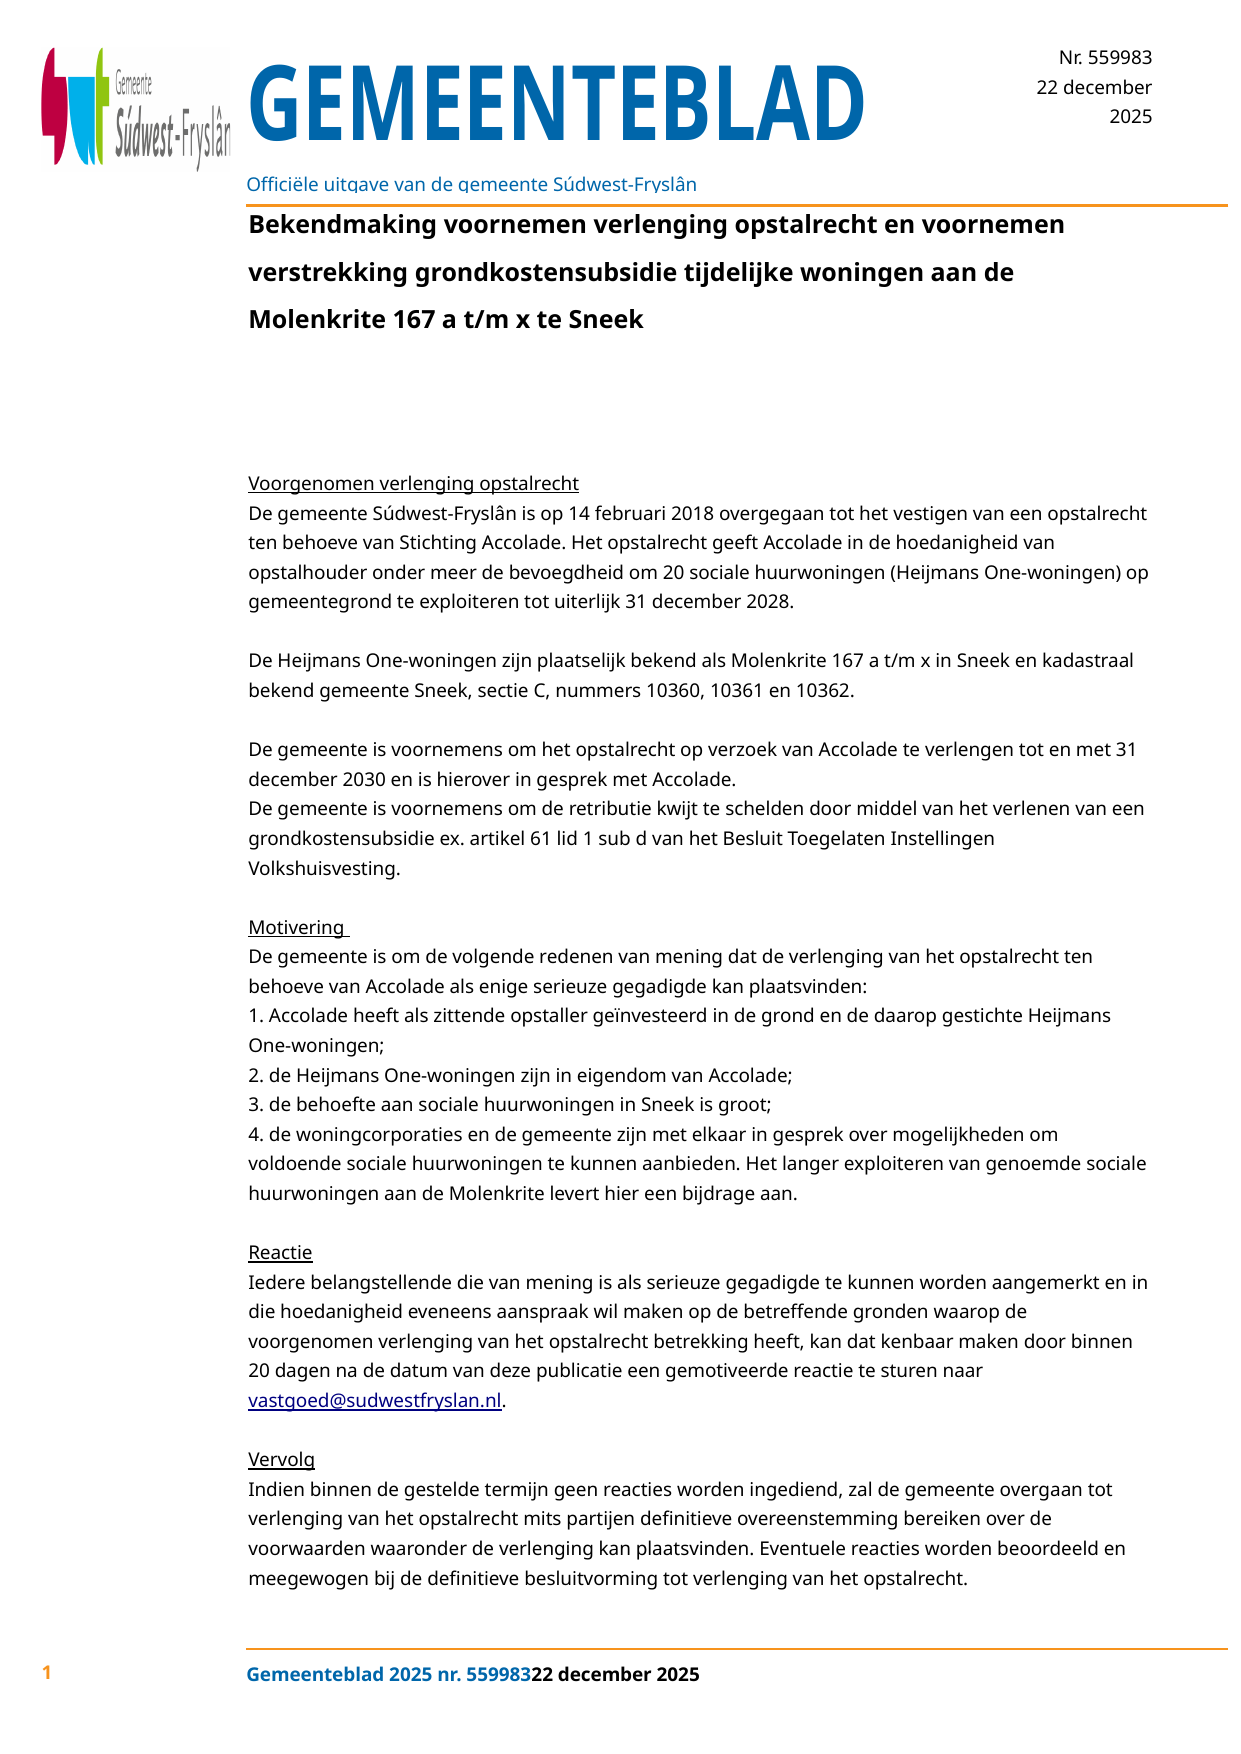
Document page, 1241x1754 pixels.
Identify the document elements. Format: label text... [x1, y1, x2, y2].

text De gemeente Súdwest-Fryslân is op 14 februari 2018 overgegaan tot het vestigen van een opstalrecht ten behoeve van Stichting Accolade. Het opstalrecht geeft Accolade in de hoedanigheid van opstalhouder onder meer de bevoegdheid om 20 sociale huurwoningen (Heijmans One-woningen) op gemeentegrond te exploiteren tot uiterlijk 31 december 2028. [248, 500, 1152, 614]
picture [41, 47, 231, 172]
text De Heijmans One-woningen zijn plaatselijk bekend als Molenkrite 167 a t/m x in Sneek en kadastraal bekend gemeente Sneek, sectie C, nummers 10360, 10361 en 10362. [248, 648, 1152, 703]
text 3. de behoefte aan sociale huurwoningen in Sneek is groot; [248, 1091, 1152, 1117]
text Indien binnen de gestelde termijn geen reacties worden ingediend, zal de gemeente overgaan tot verlenging van het opstalrecht mits partijen definitieve overeenstemming bereiken over de voorwaarden waaronder de verlenging kan plaatsvinden. Eventuele reacties worden beoordeeld en meegewogen bij de definitieve besluitvorming tot verlenging van het opstalrecht. [248, 1476, 1152, 1590]
text Reactie [248, 1239, 1152, 1265]
text Bekendmaking voornemen verlenging opstalrecht en voornemen verstrekking grondkostensubsidie tijdelijke woningen aan de Molenkrite 167 a t/m x te Sneek [248, 207, 1152, 336]
text 1. Accolade heeft als zittende opstaller geïnvesteerd in de grond en de daarop gestichte Heijmans One-woningen; [248, 1003, 1152, 1058]
text Iedere belangstellende die van mening is als serieuze gegadigde te kunnen worden aangemerkt en in die hoedanigheid eveneens aanspraak wil maken op de betreffende gronden waarop de voorgenomen verlenging van het opstalrecht betrekking heeft, kan dat kenbaar maken door binnen 20 dagen na de datum van deze publicatie een gemotiveerde reactie te sturen naar vastgoed@sudwestfryslan.nl. [248, 1269, 1152, 1413]
text Voorgenomen verlenging opstalrecht [248, 470, 1152, 496]
text De gemeente is voornemens om de retributie kwijt te schelden door middel van het verlenen van een grondkostensubsidie ex. artikel 61 lid 1 sub d van het Besluit Toegelaten Instellingen Volkshuisvesting. [248, 796, 1152, 880]
text De gemeente is om de volgende redenen van mening dat de verlenging van het opstalrecht ten behoeve van Accolade als enige serieuze gegadigde kan plaatsvinden: [248, 943, 1152, 999]
text 2. de Heijmans One-woningen zijn in eigendom van Accolade; [248, 1062, 1152, 1087]
text Motivering [248, 914, 1152, 939]
text Vervolg [248, 1446, 1152, 1472]
text De gemeente is voornemens om het opstalrecht op verzoek van Accolade te verlengen tot en met 31 december 2030 en is hierover in gesprek met Accolade. [248, 736, 1152, 792]
text 4. de woningcorporaties en de gemeente zijn met elkaar in gesprek over mogelijkheden om voldoende sociale huurwoningen te kunnen aanbieden. Het langer exploiteren van genoemde sociale huurwoningen aan de Molenkrite levert hier een bijdrage aan. [248, 1121, 1152, 1206]
